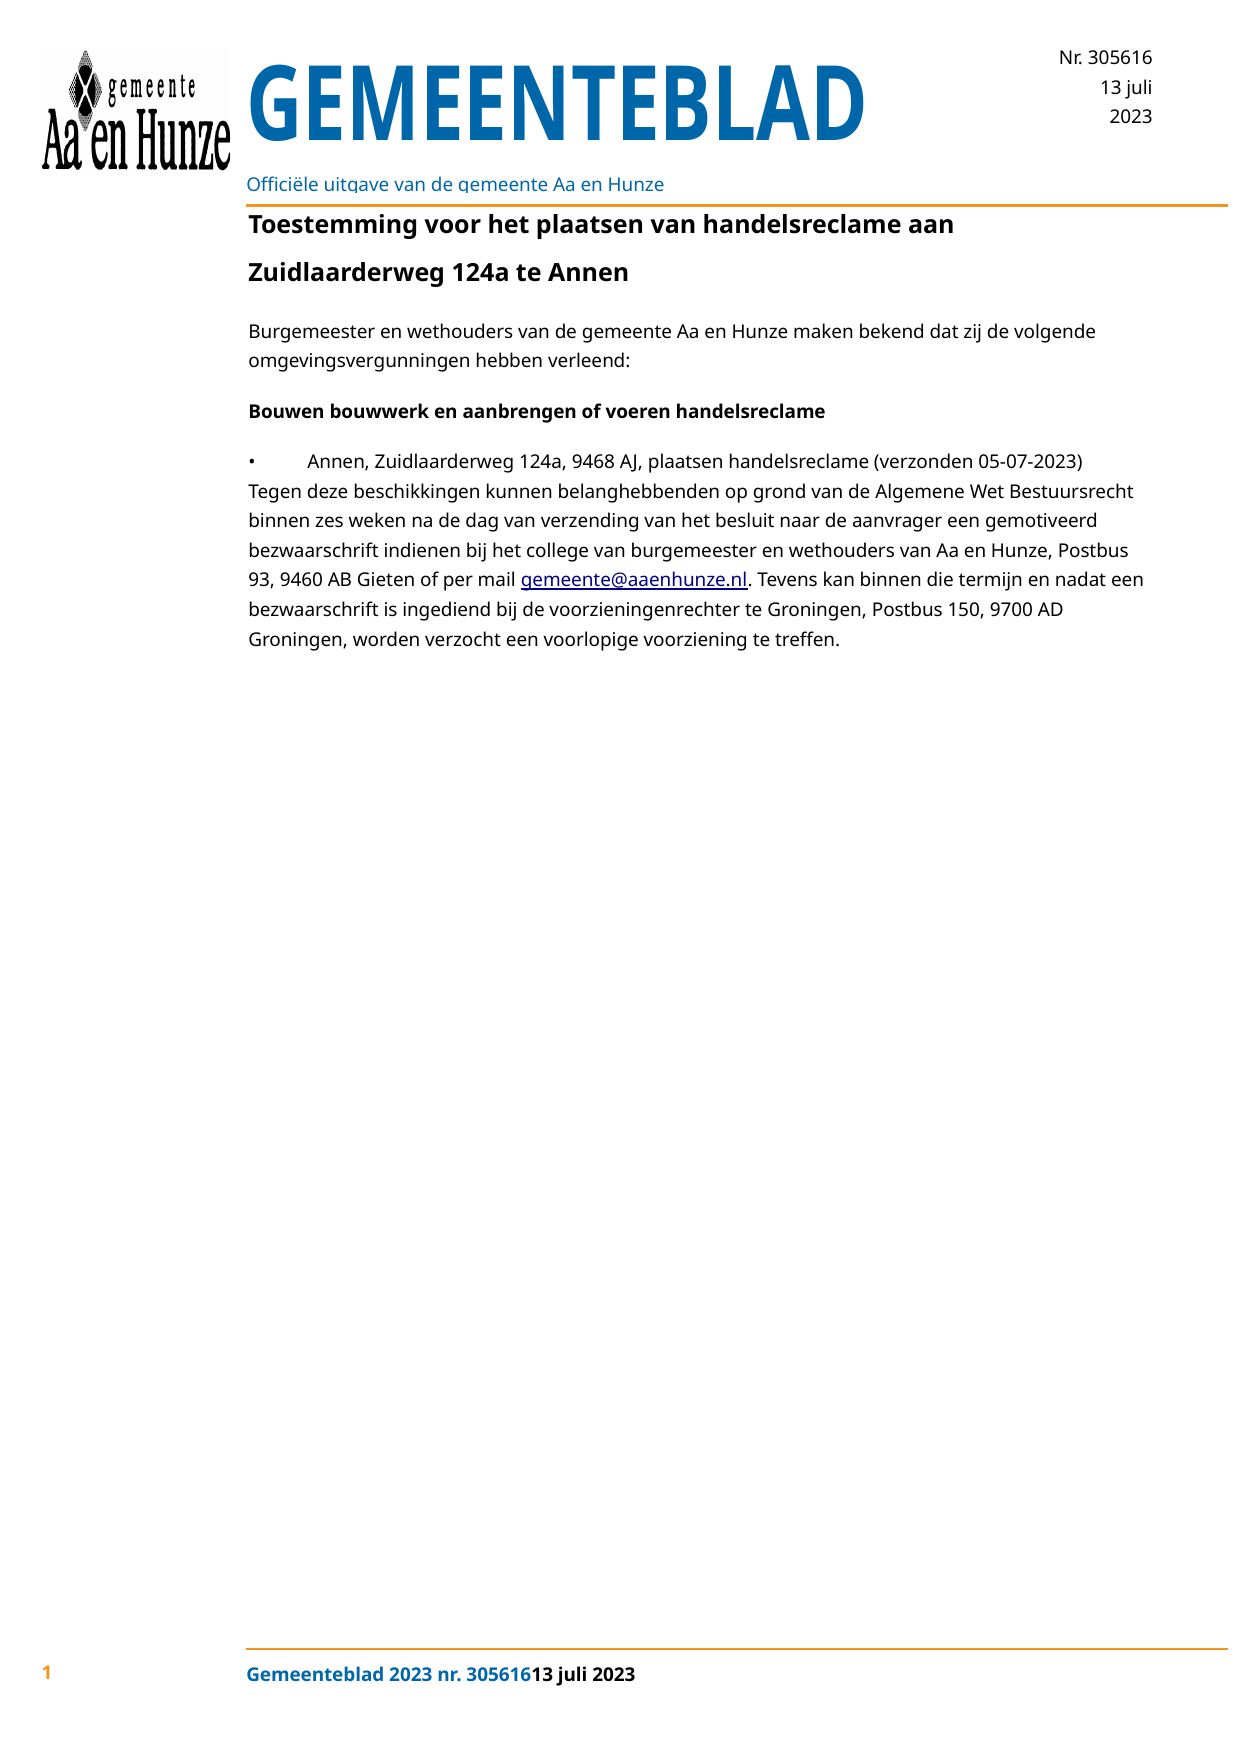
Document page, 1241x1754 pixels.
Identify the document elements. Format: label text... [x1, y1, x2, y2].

text Toestemming voor het plaatsen van handelsreclame aan Zuidlaarderweg 124a te Annen [248, 207, 1152, 288]
text Tegen deze beschikkingen kunnen belanghebbenden op grond van de Algemene Wet Bestuursrecht binnen zes weken na de dag van verzending van het besluit naar de aanvrager een gemotiveerd bezwaarschrift indienen bij het college van burgemeester en wethouders van Aa en Hunze, Postbus 93, 9460 AB Gieten of per mail gemeente@aaenhunze.nl. Tevens kan binnen die termijn en nadat een bezwaarschrift is ingediend bij de voorzieningenrechter te Groningen, Postbus 150, 9700 AD Groningen, worden verzocht een voorlopige voorziening te treffen. [248, 478, 1152, 652]
text Burgemeester en wethouders van de gemeente Aa en Hunze maken bekend dat zij de volgende omgevingsvergunningen hebben verleend: [248, 318, 1152, 373]
list Annen, Zuidlaarderweg 124a, 9468 AJ, plaatsen handelsreclame (verzonden 05-07-2023) [248, 448, 1152, 474]
picture [41, 47, 231, 172]
text Bouwen bouwwerk en aanbrengen of voeren handelsreclame [248, 398, 1152, 424]
